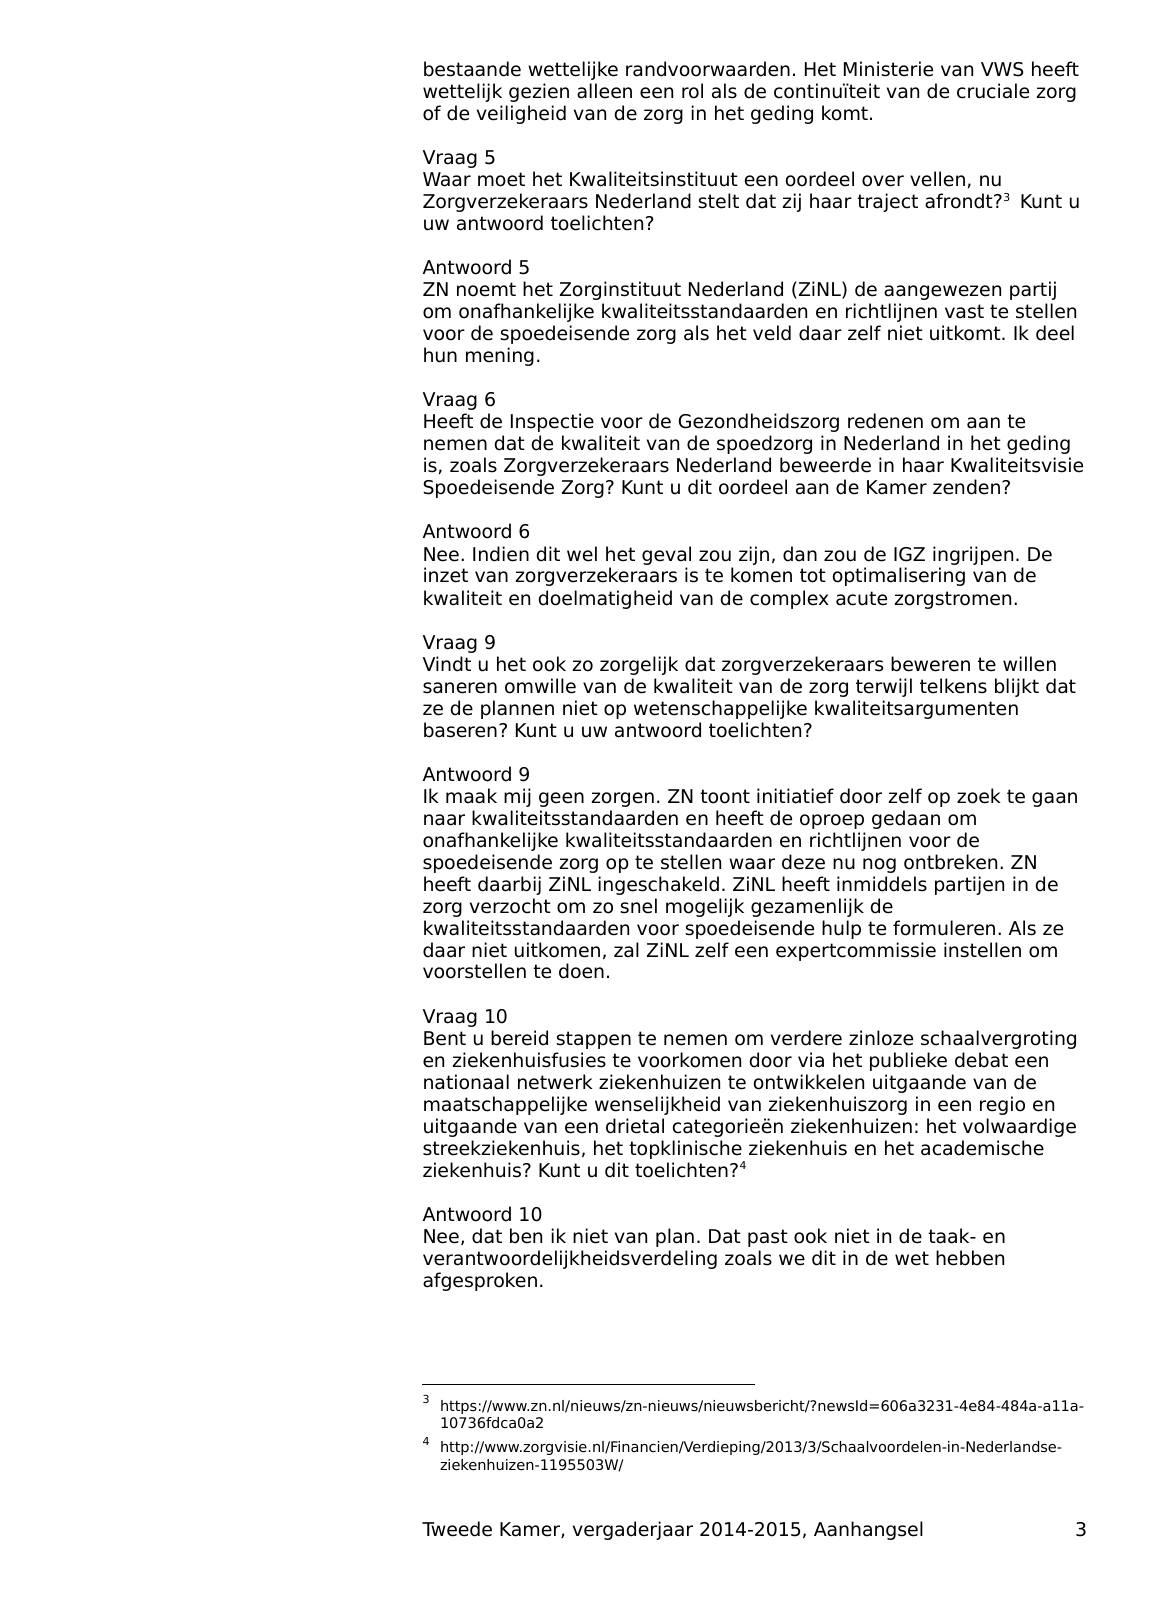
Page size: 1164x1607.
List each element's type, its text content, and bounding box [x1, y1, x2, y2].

text Antwoord 6 [422, 521, 1087, 543]
text Antwoord 5 [422, 257, 1087, 279]
text Ik maak mij geen zorgen. ZN toont initiatief door zelf op zoek te gaan naar kwaliteitsstandaarden en heeft de oproep gedaan om onafhankelijke kwaliteitsstandaarden en richtlijnen voor de spoedeisende zorg op te stellen waar deze nu nog ontbreken. ZN heeft daarbij ZiNL ingeschakeld. ZiNL heeft inmiddels partijen in de zorg verzocht om zo snel mogelijk gezamenlijk de kwaliteitsstandaarden voor spoedeisende hulp te formuleren. Als ze daar niet uitkomen, zal ZiNL zelf een expertcommissie instellen om voorstellen te doen. [422, 786, 1087, 983]
text Vraag 5 [422, 147, 1087, 169]
text Vraag 6 [422, 389, 1087, 411]
text Bent u bereid stappen te nemen om verdere zinloze schaalvergroting en ziekenhuisfusies te voorkomen door via het publieke debat een nationaal netwerk ziekenhuizen te ontwikkelen uitgaande van de maatschappelijke wenselijkheid van ziekenhuiszorg in een regio en uitgaande van een drietal categorieën ziekenhuizen: het volwaardige streekziekenhuis, het topklinische ziekenhuis en het academische ziekenhuis? Kunt u dit toelichten? [422, 1028, 1087, 1181]
text https://www.zn.nl/nieuws/zn-nieuws/nieuwsbericht/?newsId=606a3231-4e84-484a-a11a-10736fdca0a2 [422, 1393, 1087, 1432]
text Heeft de Inspectie voor de Gezondheidszorg redenen om aan te nemen dat de kwaliteit van de spoedzorg in Nederland in het geding is, zoals Zorgverzekeraars Nederland beweerde in haar Kwaliteitsvisie Spoedeisende Zorg? Kunt u dit oordeel aan de Kamer zenden? [422, 411, 1087, 499]
text bestaande wettelijke randvoorwaarden. Het Ministerie van VWS heeft wettelijk gezien alleen een rol als de continuïteit van de cruciale zorg of de veiligheid van de zorg in het geding komt. [422, 59, 1087, 125]
text ZN noemt het Zorginstituut Nederland (ZiNL) de aangewezen partij om onafhankelijke kwaliteitsstandaarden en richtlijnen vast te stellen voor de spoedeisende zorg als het veld daar zelf niet uitkomt. Ik deel hun mening. [422, 279, 1087, 367]
text Antwoord 9 [422, 764, 1087, 786]
text Waar moet het Kwaliteitsinstituut een oordeel over vellen, nu Zorgverzekeraars Nederland stelt dat zij haar traject afrondt? Kunt u uw antwoord toelichten? [422, 169, 1087, 235]
text Vindt u het ook zo zorgelijk dat zorgverzekeraars beweren te willen saneren omwille van de kwaliteit van de zorg terwijl telkens blijkt dat ze de plannen niet op wetenschappelijke kwaliteitsargumenten baseren? Kunt u uw antwoord toelichten? [422, 653, 1087, 741]
text http://www.zorgvisie.nl/Financien/Verdieping/2013/3/Schaalvoordelen-in-Nederlandse-ziekenhuizen-1195503W/ [422, 1435, 1087, 1474]
text Nee. Indien dit wel het geval zou zijn, dan zou de IGZ ingrijpen. De inzet van zorgverzekeraars is te komen tot optimalisering van de kwaliteit en doelmatigheid van de complex acute zorgstromen. [422, 543, 1087, 609]
text Vraag 10 [422, 1006, 1087, 1028]
text Nee, dat ben ik niet van plan. Dat past ook niet in de taak- en verantwoordelijkheidsverdeling zoals we dit in de wet hebben afgesproken. [422, 1226, 1087, 1292]
text Antwoord 10 [422, 1204, 1087, 1226]
text Vraag 9 [422, 632, 1087, 653]
